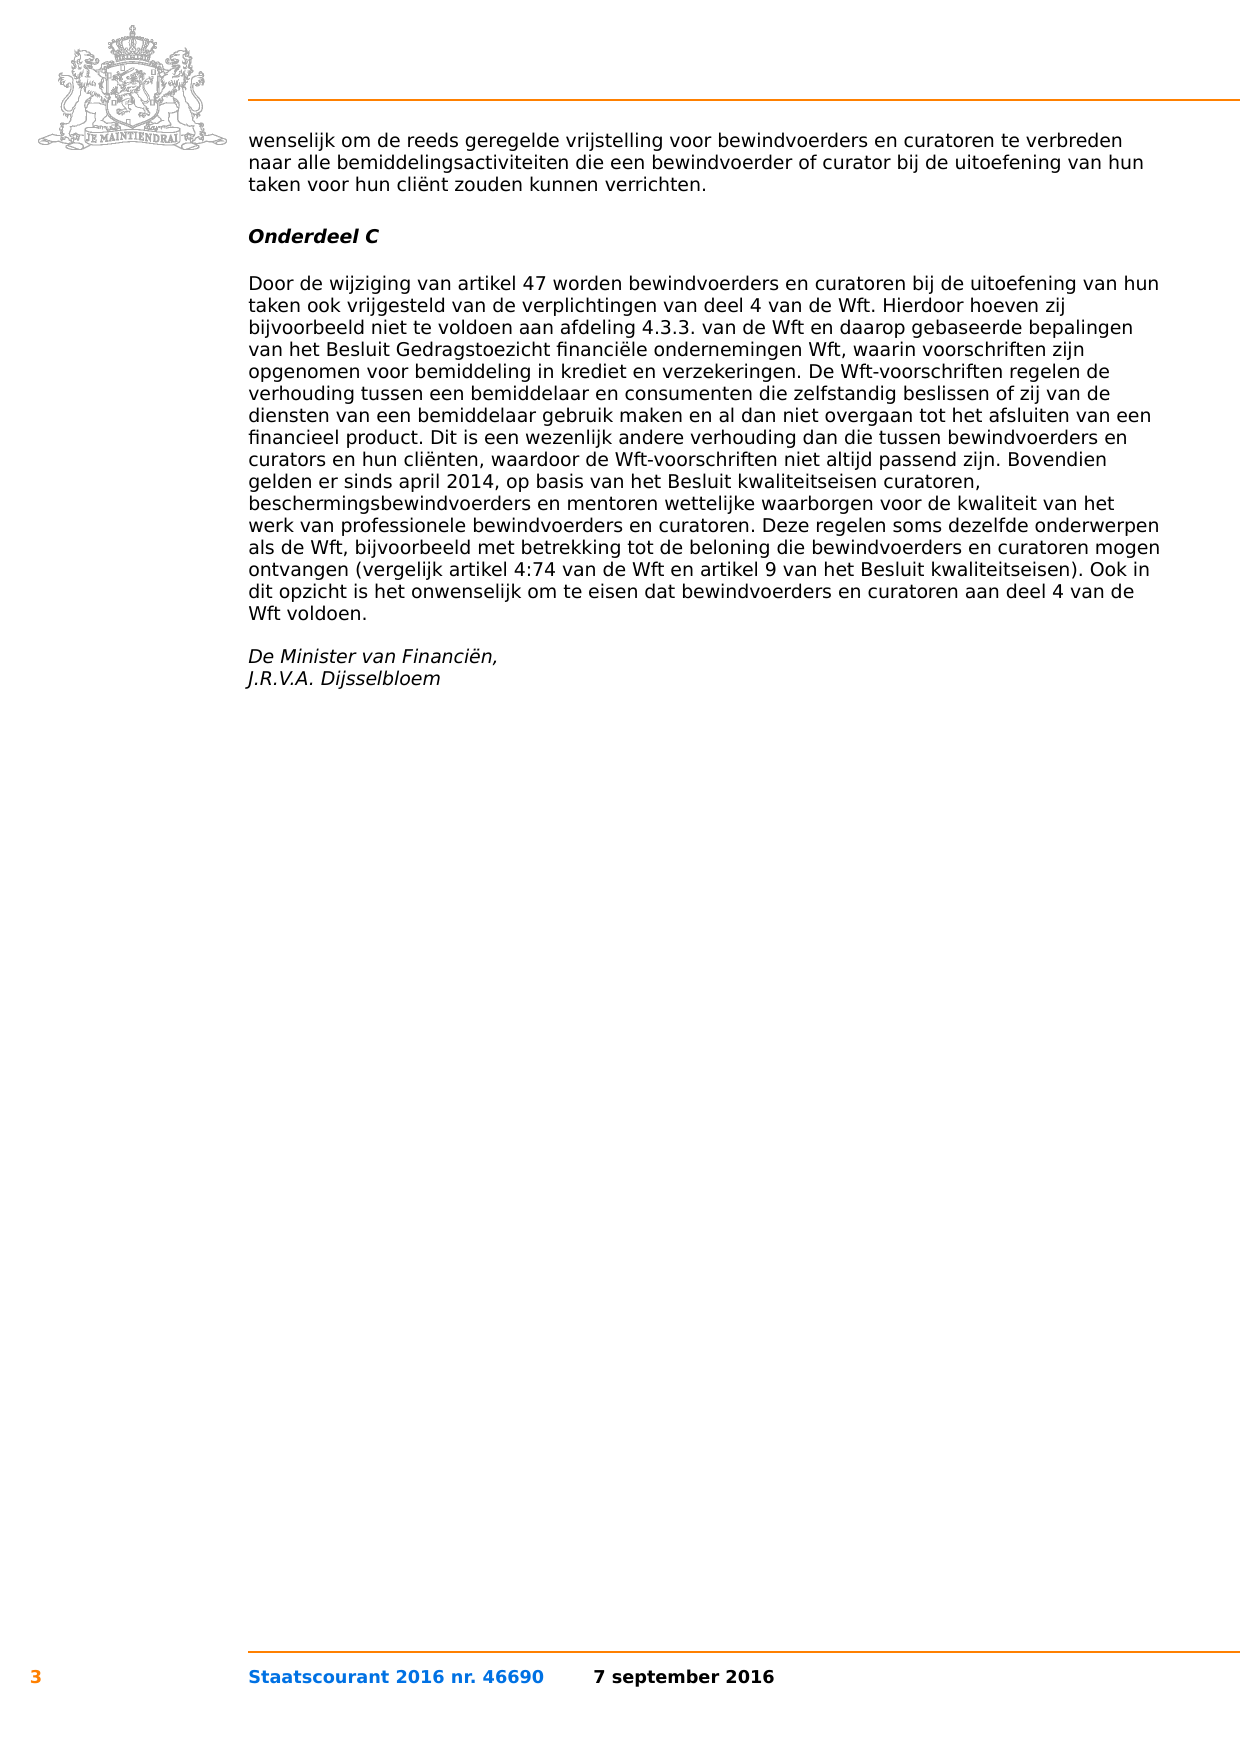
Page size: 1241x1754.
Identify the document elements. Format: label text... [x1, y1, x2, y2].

text wenselijk om de reeds geregelde vrijstelling voor bewindvoerders en curatoren te verbreden naar alle bemiddelingsactiviteiten die een bewindvoerder of curator bij de uitoefening van hun taken voor hun cliënt zouden kunnen verrichten. [248, 130, 1163, 196]
text De Minister van Financiën, J.R.V.A. Dijsselbloem [248, 646, 1163, 690]
subtitle Onderdeel C [248, 226, 1163, 248]
text Door de wijziging van artikel 47 worden bewindvoerders en curatoren bij de uitoefening van hun taken ook vrijgesteld van de verplichtingen van deel 4 van de Wft. Hierdoor hoeven zij bijvoorbeeld niet te voldoen aan afdeling 4.3.3. van de Wft en daarop gebaseerde bepalingen van het Besluit Gedragstoezicht financiële ondernemingen Wft, waarin voorschriften zijn opgenomen voor bemiddeling in krediet en verzekeringen. De Wft-voorschriften regelen de verhouding tussen een bemiddelaar en consumenten die zelfstandig beslissen of zij van de diensten van een bemiddelaar gebruik maken en al dan niet overgaan tot het afsluiten van een financieel product. Dit is een wezenlijk andere verhouding dan die tussen bewindvoerders en curators en hun cliënten, waardoor de Wft-voorschriften niet altijd passend zijn. Bovendien gelden er sinds april 2014, op basis van het Besluit kwaliteitseisen curatoren, beschermingsbewindvoerders en mentoren wettelijke waarborgen voor de kwaliteit van het werk van professionele bewindvoerders en curatoren. Deze regelen soms dezelfde onderwerpen als de Wft, bijvoorbeeld met betrekking tot de beloning die bewindvoerders en curatoren mogen ontvangen (vergelijk artikel 4:74 van de Wft en artikel 9 van het Besluit kwaliteitseisen). Ook in dit opzicht is het onwenselijk om te eisen dat bewindvoerders en curatoren aan deel 4 van de Wft voldoen. [248, 273, 1163, 624]
picture [38, 25, 227, 150]
